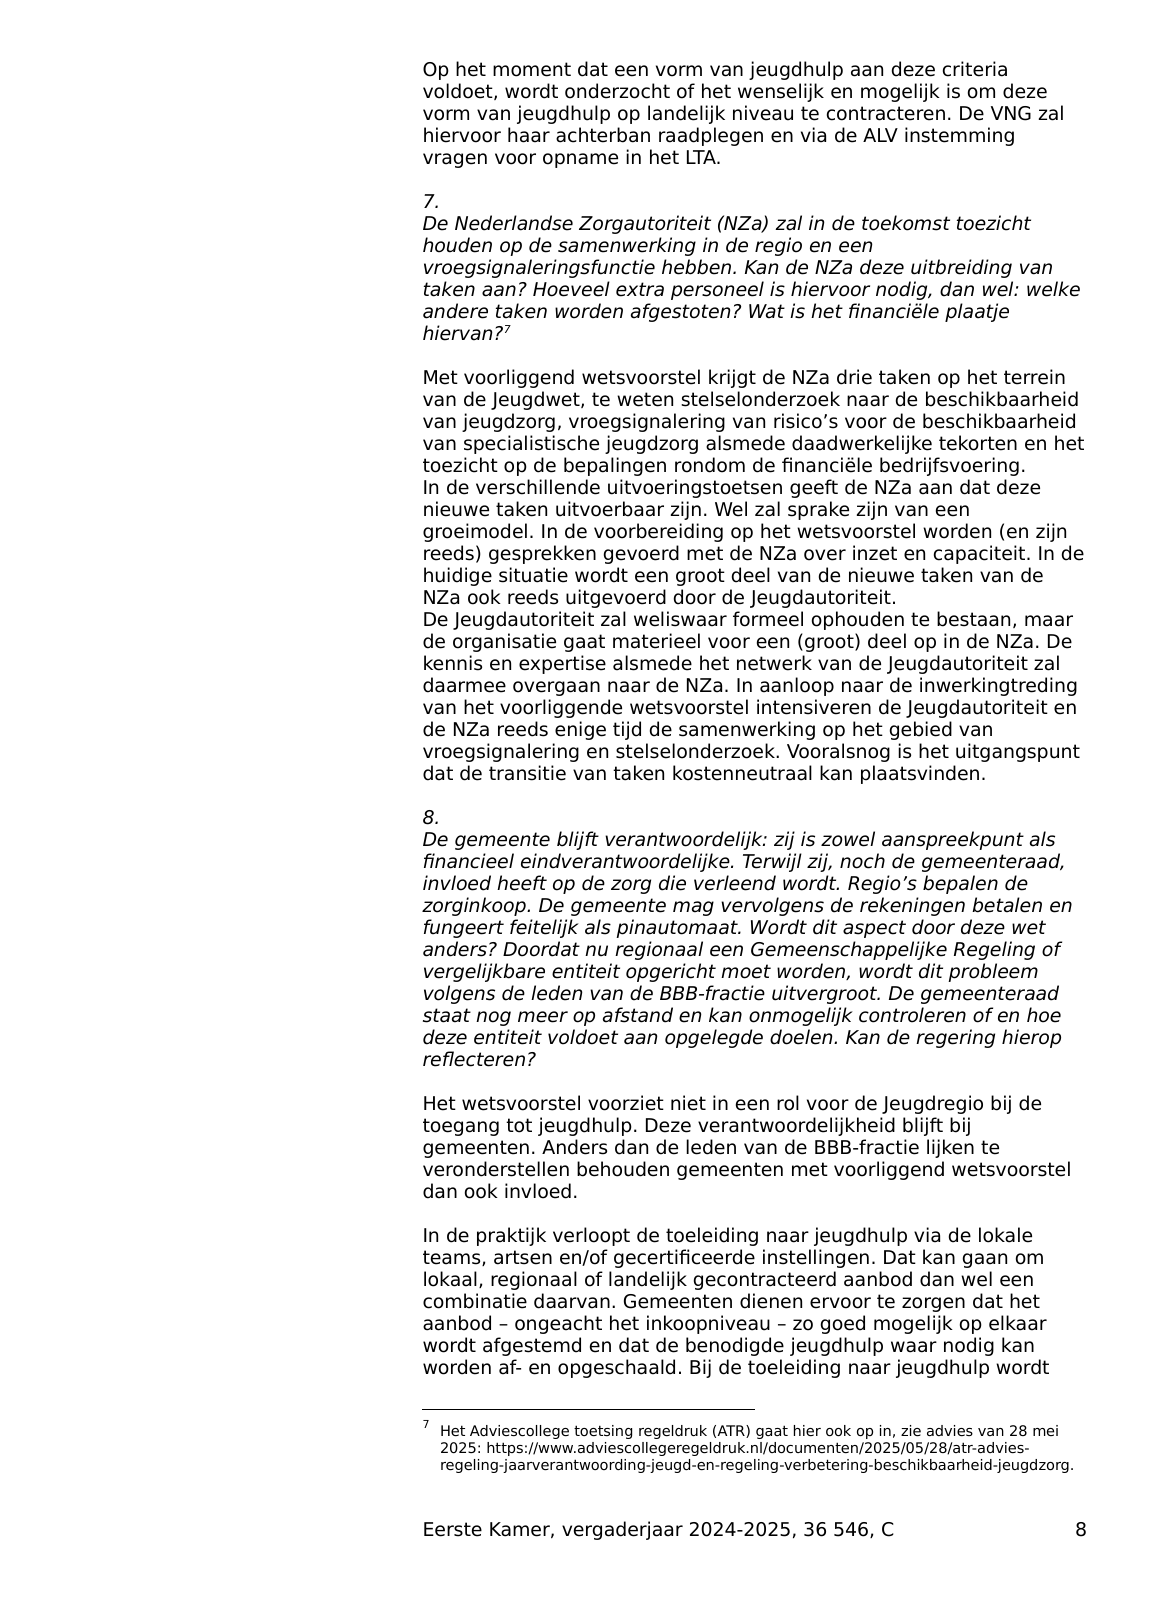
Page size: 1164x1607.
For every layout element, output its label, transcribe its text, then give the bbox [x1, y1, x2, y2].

text De Jeugdautoriteit zal weliswaar formeel ophouden te bestaan, maar de organisatie gaat materieel voor een (groot) deel op in de NZa. De kennis en expertise alsmede het netwerk van de Jeugdautoriteit zal daarmee overgaan naar de NZa. In aanloop naar de inwerkingtreding van het voorliggende wetsvoorstel intensiveren de Jeugdautoriteit en de NZa reeds enige tijd de samenwerking op het gebied van vroegsignalering en stelselonderzoek. Vooralsnog is het uitgangspunt dat de transitie van taken kostenneutraal kan plaatsvinden. [422, 609, 1087, 785]
text De Nederlandse Zorgautoriteit (NZa) zal in de toekomst toezicht houden op de samenwerking in de regio en een vroegsignaleringsfunctie hebben. Kan de NZa deze uitbreiding van taken aan? Hoeveel extra personeel is hiervoor nodig, dan wel: welke andere taken worden afgestoten? Wat is het financiële plaatje hiervan? [422, 213, 1087, 345]
text Het Adviescollege toetsing regeldruk (ATR) gaat hier ook op in, zie advies van 28 mei 2025: https://www.adviescollegeregeldruk.nl/documenten/2025/05/28/atr-advies-regeling-jaarverantwoording-jeugd-en-regeling-verbetering-beschikbaarheid-jeugdzorg. [422, 1418, 1087, 1474]
text Met voorliggend wetsvoorstel krijgt de NZa drie taken op het terrein van de Jeugdwet, te weten stelselonderzoek naar de beschikbaarheid van jeugdzorg, vroegsignalering van risico’s voor de beschikbaarheid van specialistische jeugdzorg alsmede daadwerkelijke tekorten en het toezicht op de bepalingen rondom de financiële bedrijfsvoering. [422, 367, 1087, 477]
text 8. [422, 807, 1087, 829]
text De gemeente blijft verantwoordelijk: zij is zowel aanspreekpunt als financieel eindverantwoordelijke. Terwijl zij, noch de gemeenteraad, invloed heeft op de zorg die verleend wordt. Regio’s bepalen de zorginkoop. De gemeente mag vervolgens de rekeningen betalen en fungeert feitelijk als pinautomaat. Wordt dit aspect door deze wet anders? Doordat nu regionaal een Gemeenschappelijke Regeling of vergelijkbare entiteit opgericht moet worden, wordt dit probleem volgens de leden van de BBB-fractie uitvergroot. De gemeenteraad staat nog meer op afstand en kan onmogelijk controleren of en hoe deze entiteit voldoet aan opgelegde doelen. Kan de regering hierop reflecteren? [422, 829, 1087, 1071]
text In de verschillende uitvoeringstoetsen geeft de NZa aan dat deze nieuwe taken uitvoerbaar zijn. Wel zal sprake zijn van een groeimodel. In de voorbereiding op het wetsvoorstel worden (en zijn reeds) gesprekken gevoerd met de NZa over inzet en capaciteit. In de huidige situatie wordt een groot deel van de nieuwe taken van de NZa ook reeds uitgevoerd door de Jeugdautoriteit. [422, 477, 1087, 609]
text Op het moment dat een vorm van jeugdhulp aan deze criteria voldoet, wordt onderzocht of het wenselijk en mogelijk is om deze vorm van jeugdhulp op landelijk niveau te contracteren. De VNG zal hiervoor haar achterban raadplegen en via de ALV instemming vragen voor opname in het LTA. [422, 59, 1087, 169]
text Het wetsvoorstel voorziet niet in een rol voor de Jeugdregio bij de toegang tot jeugdhulp. Deze verantwoordelijkheid blijft bij gemeenten. Anders dan de leden van de BBB-fractie lijken te veronderstellen behouden gemeenten met voorliggend wetsvoorstel dan ook invloed. [422, 1093, 1087, 1203]
text In de praktijk verloopt de toeleiding naar jeugdhulp via de lokale teams, artsen en/of gecertificeerde instellingen. Dat kan gaan om lokaal, regionaal of landelijk gecontracteerd aanbod dan wel een combinatie daarvan. Gemeenten dienen ervoor te zorgen dat het aanbod – ongeacht het inkoopniveau – zo goed mogelijk op elkaar wordt afgestemd en dat de benodigde jeugdhulp waar nodig kan worden af- en opgeschaald. Bij de toeleiding naar jeugdhulp wordt [422, 1225, 1087, 1379]
text 7. [422, 191, 1087, 213]
